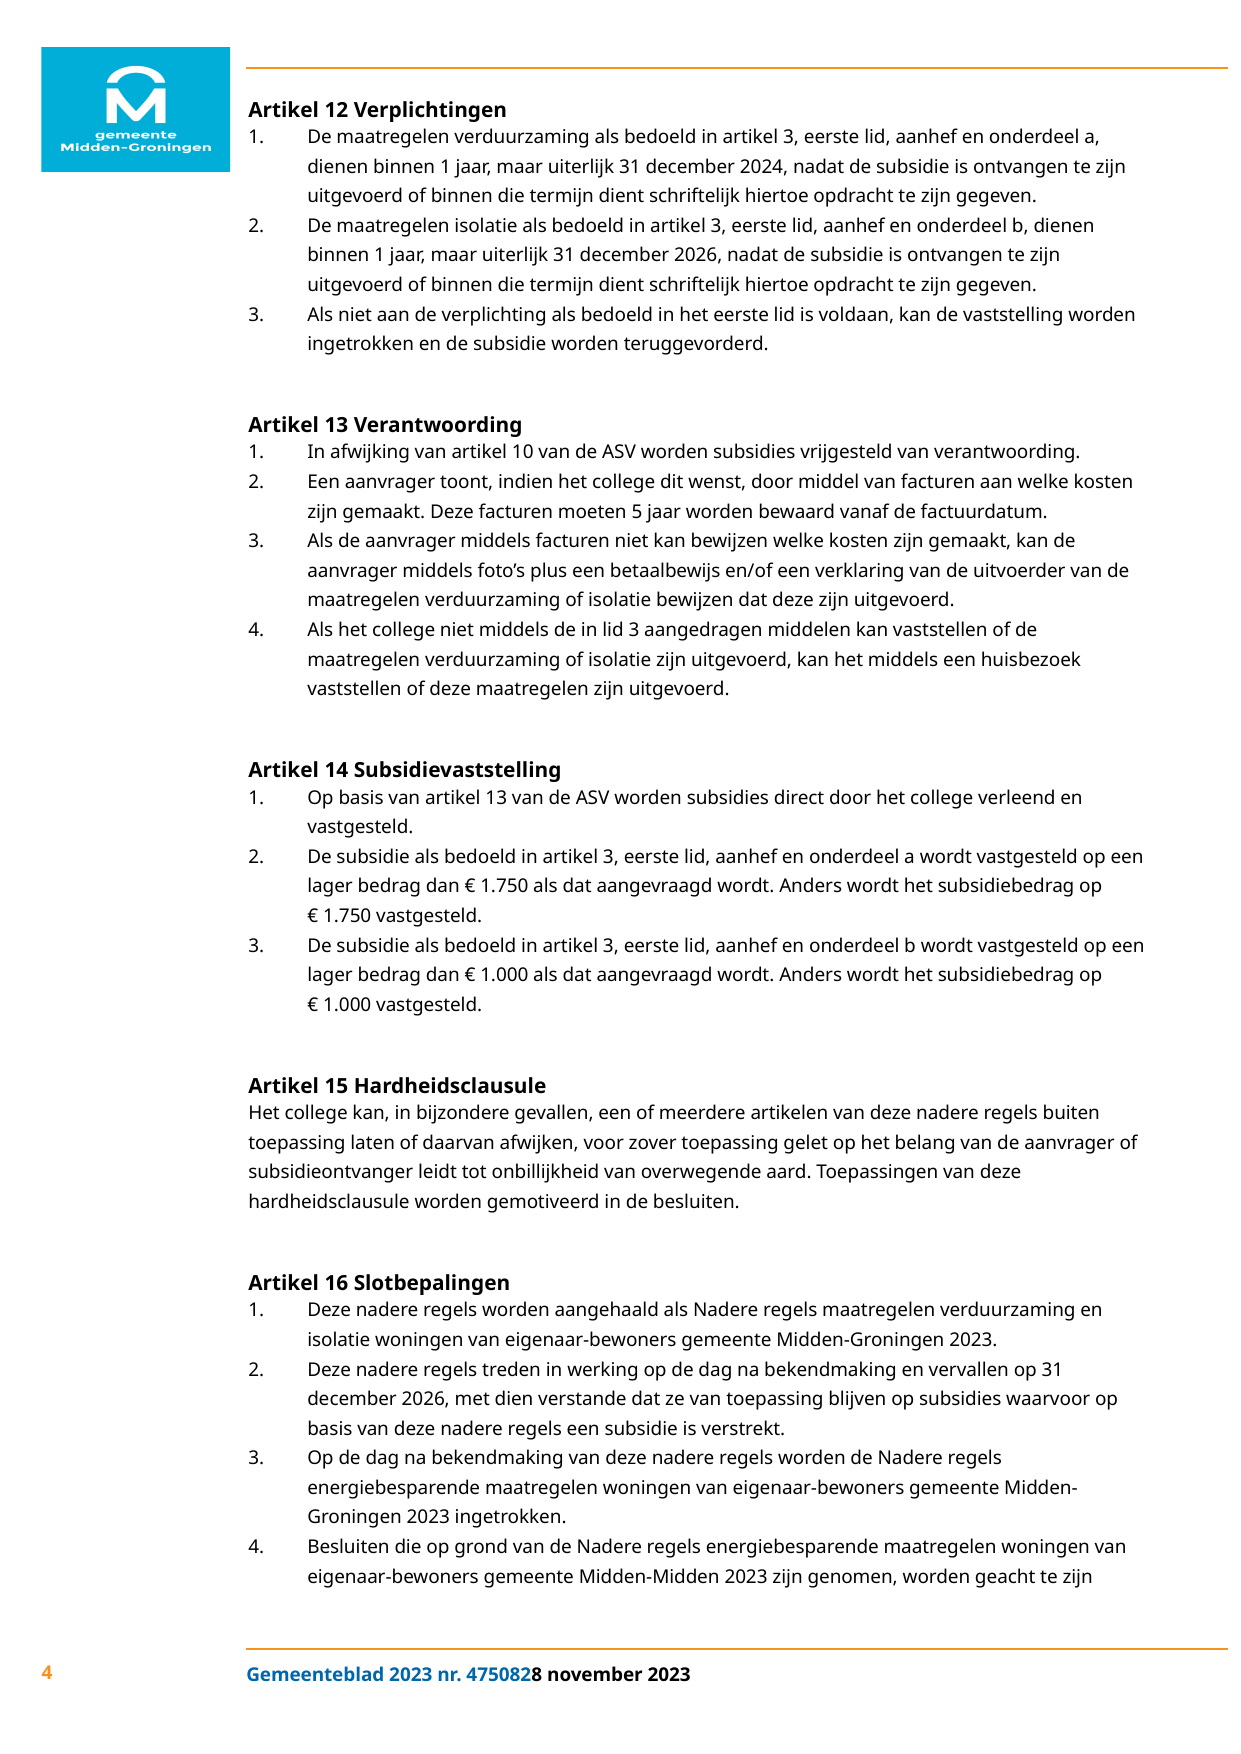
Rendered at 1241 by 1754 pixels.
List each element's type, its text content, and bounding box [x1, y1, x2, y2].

text Artikel 14 Subsidievaststelling [248, 755, 1152, 784]
text Artikel 16 Slotbepalingen [248, 1268, 1152, 1297]
text Artikel 13 Verantwoording [248, 410, 1152, 439]
list Deze nadere regels treden in werking op de dag na bekendmaking en vervallen op 31 december 2026, met dien verstande dat ze van toepassing blijven op subsidies waarvoor op basis van deze nadere regels een subsidie is verstrekt. [248, 1356, 1152, 1441]
text Artikel 12 Verplichtingen [248, 95, 1152, 123]
list Besluiten die op grond van de Nadere regels energiebesparende maatregelen woningen van eigenaar-bewoners gemeente Midden-Midden 2023 zijn genomen, worden geacht te zijn [248, 1533, 1152, 1588]
picture [107, 89, 165, 122]
list De maatregelen isolatie als bedoeld in artikel 3, eerste lid, aanhef en onderdeel b, dienen binnen 1 jaar, maar uiterlijk 31 december 2026, nadat de subsidie is ontvangen te zijn uitgevoerd of binnen die termijn dient schriftelijk hiertoe opdracht te zijn gegeven. [248, 212, 1152, 297]
list Op de dag na bekendmaking van deze nadere regels worden de Nadere regels energiebesparende maatregelen woningen van eigenaar-bewoners gemeente Midden-Groningen 2023 ingetrokken. [248, 1444, 1152, 1529]
list De maatregelen verduurzaming als bedoeld in artikel 3, eerste lid, aanhef en onderdeel a, dienen binnen 1 jaar, maar uiterlijk 31 december 2024, nadat de subsidie is ontvangen te zijn uitgevoerd of binnen die termijn dient schriftelijk hiertoe opdracht te zijn gegeven. [248, 123, 1152, 208]
list Op basis van artikel 13 van de ASV worden subsidies direct door het college verleend en vastgesteld. [248, 784, 1152, 839]
list Als niet aan de verplichting als bedoeld in het eerste lid is voldaan, kan de vaststelling worden ingetrokken en de subsidie worden teruggevorderd. [248, 301, 1152, 356]
text Artikel 15 Hardheidsclausule [248, 1071, 1152, 1099]
list Als de aanvrager middels facturen niet kan bewijzen welke kosten zijn gemaakt, kan de aanvrager middels foto’s plus een betaalbewijs en/of een verklaring van de uitvoerder van de maatregelen verduurzaming of isolatie bewijzen dat deze zijn uitgevoerd. [248, 527, 1152, 612]
list Als het college niet middels de in lid 3 aangedragen middelen kan vaststellen of de maatregelen verduurzaming of isolatie zijn uitgevoerd, kan het middels een huisbezoek vaststellen of deze maatregelen zijn uitgevoerd. [248, 616, 1152, 701]
list De subsidie als bedoeld in artikel 3, eerste lid, aanhef en onderdeel b wordt vastgesteld op een lager bedrag dan € 1.000 als dat aangevraagd wordt. Anders wordt het subsidiebedrag op € 1.000 vastgesteld. [248, 932, 1152, 1017]
picture [184, 146, 190, 153]
list Deze nadere regels worden aangehaald als Nadere regels maatregelen verduurzaming en isolatie woningen van eigenaar-bewoners gemeente Midden-Groningen 2023. [248, 1297, 1152, 1352]
list Een aanvrager toont, indien het college dit wenst, door middel van facturen aan welke kosten zijn gemaakt. Deze facturen moeten 5 jaar worden bewaard vanaf de factuurdatum. [248, 468, 1152, 524]
list De subsidie als bedoeld in artikel 3, eerste lid, aanhef en onderdeel a wordt vastgesteld op een lager bedrag dan € 1.750 als dat aangevraagd wordt. Anders wordt het subsidiebedrag op € 1.750 vastgesteld. [248, 843, 1152, 928]
text Het college kan, in bijzondere gevallen, een of meerdere artikelen van deze nadere regels buiten toepassing laten of daarvan afwijken, voor zover toepassing gelet op het belang van de aanvrager of subsidieontvanger leidt tot onbillijkheid van overwegende aard. Toepassingen van deze hardheidsclausule worden gemotiveerd in de besluiten. [248, 1099, 1152, 1214]
picture [108, 66, 164, 82]
list In afwijking van artikel 10 van de ASV worden subsidies vrijgesteld van verantwoording. [248, 439, 1152, 464]
